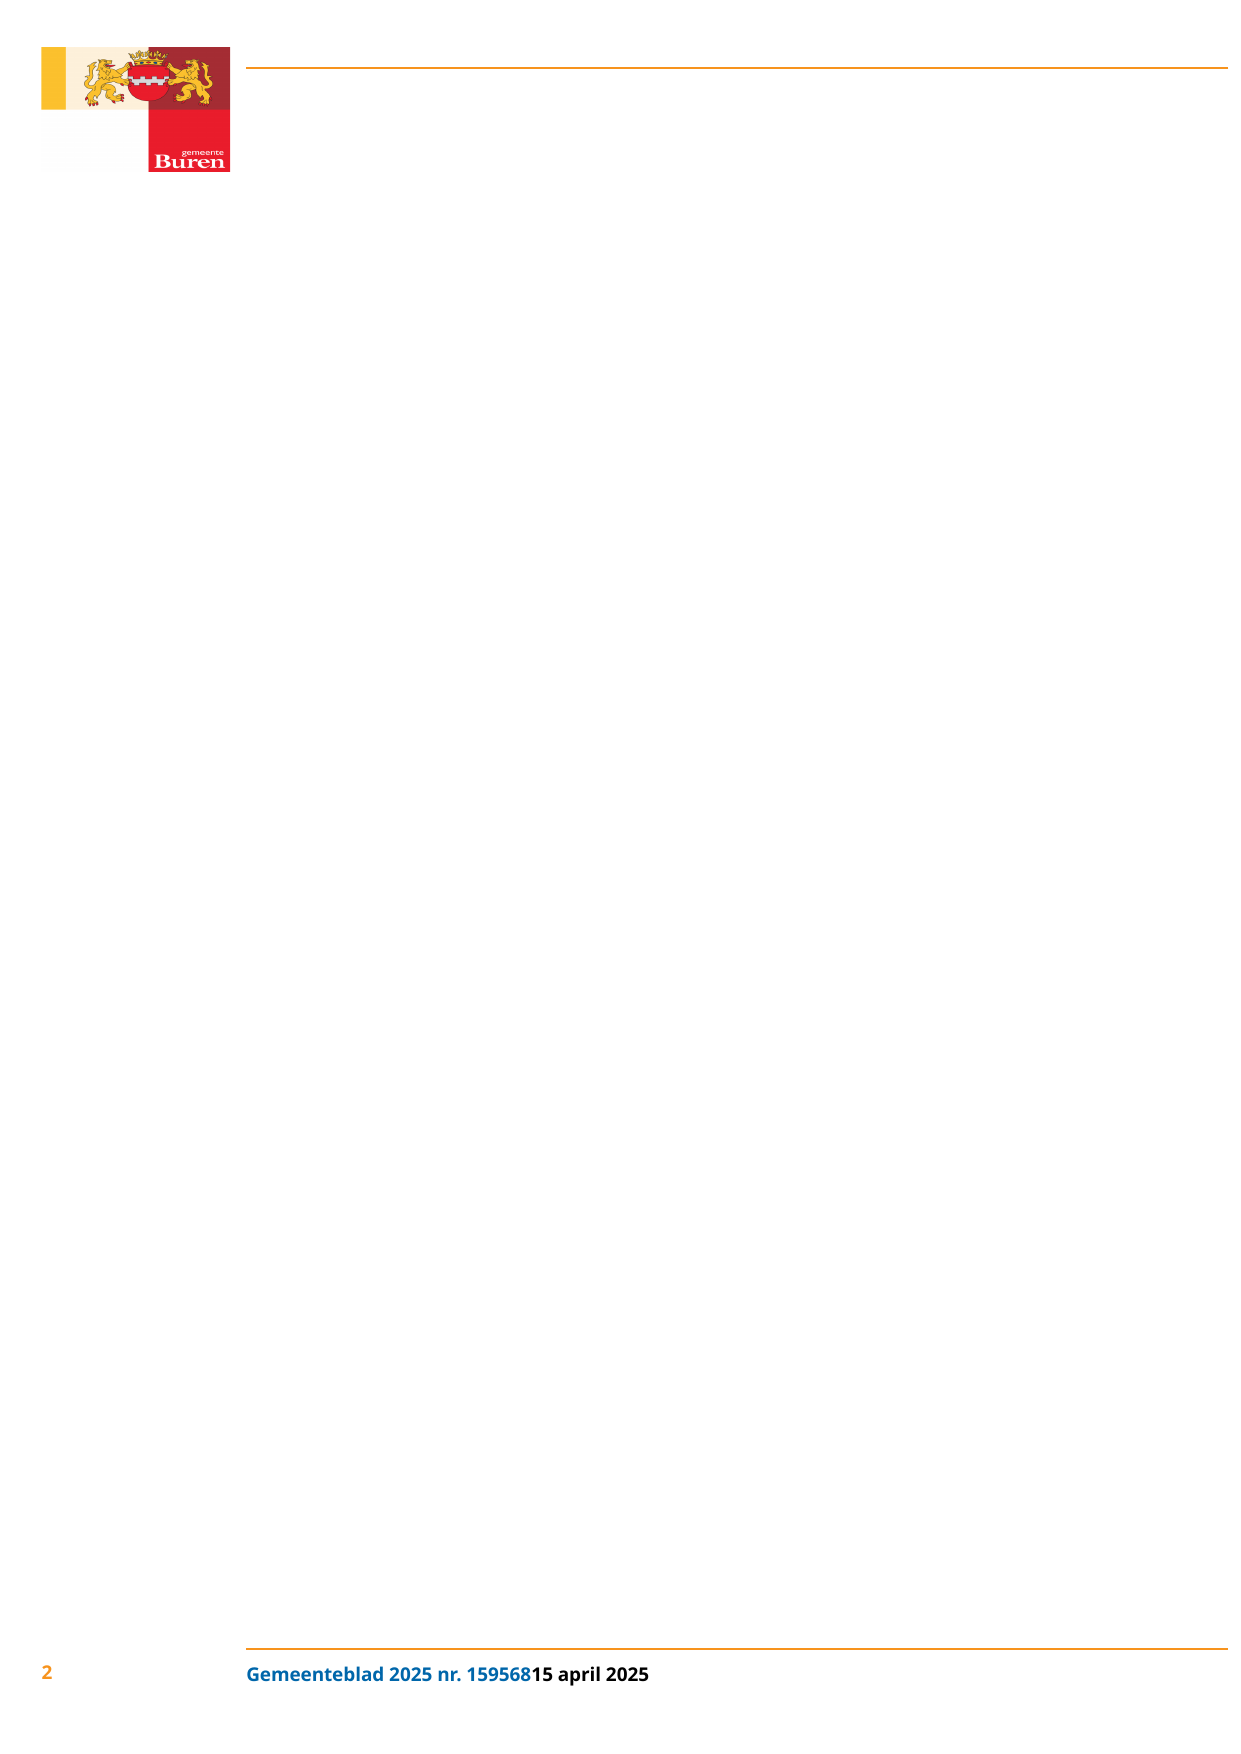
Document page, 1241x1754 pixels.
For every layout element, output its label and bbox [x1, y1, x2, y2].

picture [41, 47, 231, 172]
